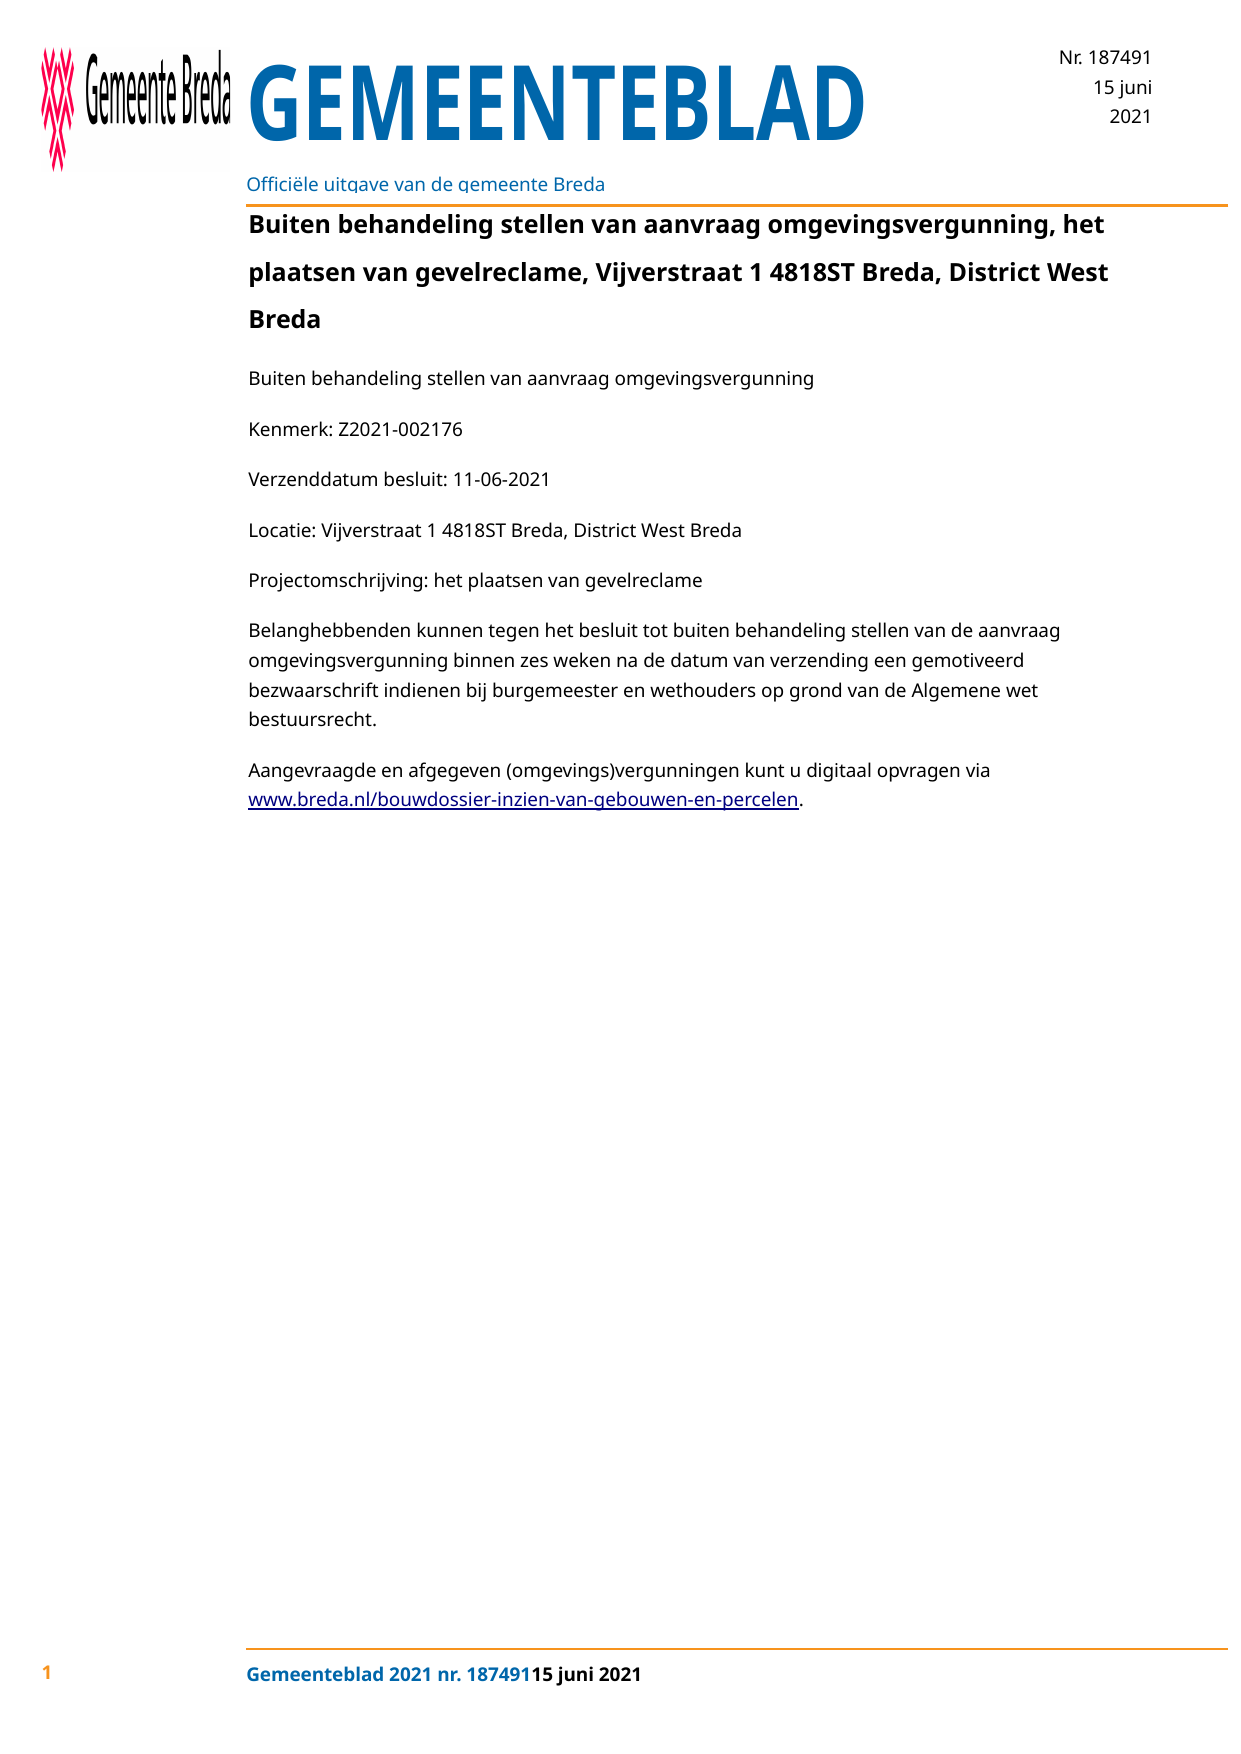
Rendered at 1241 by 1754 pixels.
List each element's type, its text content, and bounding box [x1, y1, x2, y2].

picture [41, 47, 231, 172]
text Projectomschrijving: het plaatsen van gevelreclame [248, 567, 1152, 593]
text Locatie: Vijverstraat 1 4818ST Breda, District West Breda [248, 517, 1152, 542]
text Verzenddatum besluit: 11-06-2021 [248, 466, 1152, 492]
text Kenmerk: Z2021-002176 [248, 416, 1152, 442]
text Aangevraagde en afgegeven (omgevings)vergunningen kunt u digitaal opvragen via www.breda.nl/bouwdossier-inzien-van-gebouwen-en-percelen. [248, 757, 1152, 812]
text Buiten behandeling stellen van aanvraag omgevingsvergunning, het plaatsen van gevelreclame, Vijverstraat 1 4818ST Breda, District West Breda [248, 207, 1152, 336]
text Belanghebbenden kunnen tegen het besluit tot buiten behandeling stellen van de aanvraag omgevingsvergunning binnen zes weken na de datum van verzending een gemotiveerd bezwaarschrift indienen bij burgemeester en wethouders op grond van de Algemene wet bestuursrecht. [248, 618, 1152, 732]
text Buiten behandeling stellen van aanvraag omgevingsvergunning [248, 366, 1152, 391]
